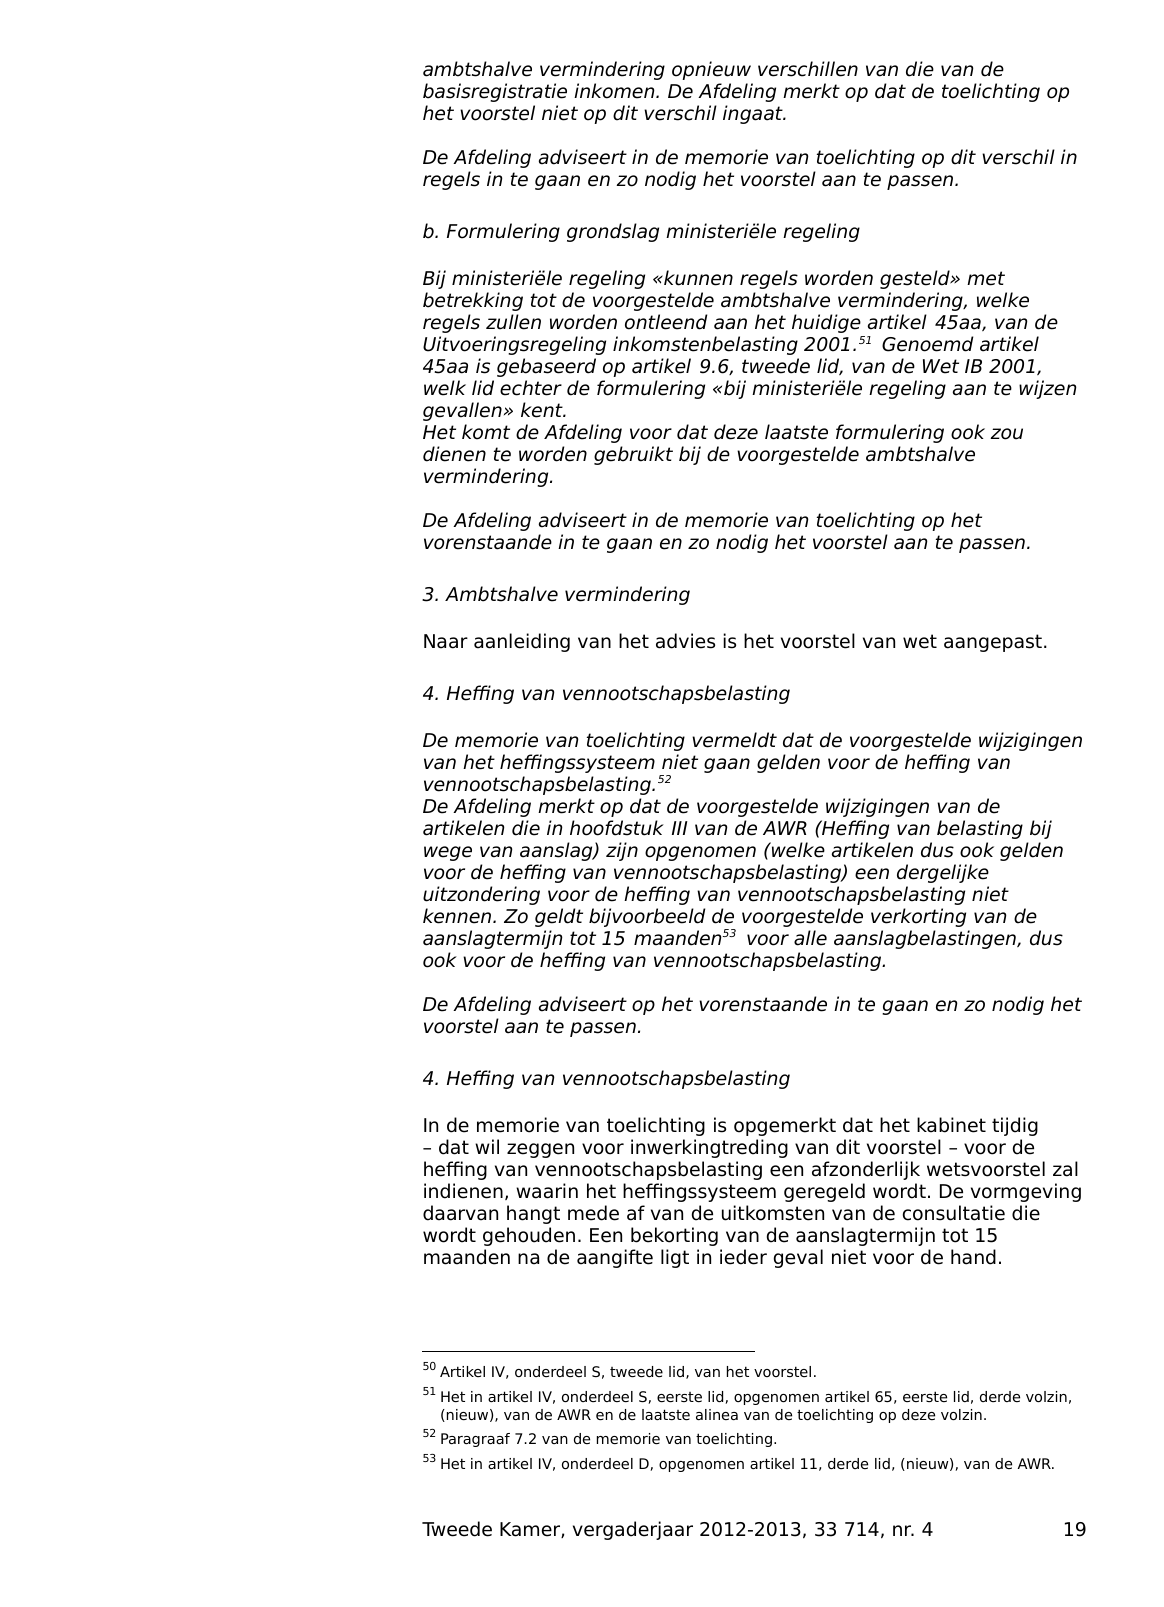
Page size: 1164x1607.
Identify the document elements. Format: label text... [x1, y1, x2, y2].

text Het in artikel IV, onderdeel S, eerste lid, opgenomen artikel 65, eerste lid, derde volzin, (nieuw), van de AWR en de laatste alinea van de toelichting op deze volzin. [422, 1385, 1087, 1424]
text De Afdeling adviseert in de memorie van toelichting op het vorenstaande in te gaan en zo nodig het voorstel aan te passen. [422, 510, 1087, 554]
text ambtshalve vermindering opnieuw verschillen van die van de basisregistratie inkomen. De Afdeling merkt op dat de toelichting op het voorstel niet op dit verschil ingaat. [422, 59, 1087, 125]
text De Afdeling adviseert in de memorie van toelichting op dit verschil in regels in te gaan en zo nodig het voorstel aan te passen. [422, 147, 1087, 191]
subtitle 4. Heffing van vennootschapsbelasting [422, 1068, 1087, 1090]
text De Afdeling merkt op dat de voorgestelde wijzigingen van de artikelen die in hoofdstuk III van de AWR (Heffing van belasting bij wege van aanslag) zijn opgenomen (welke artikelen dus ook gelden voor de heffing van vennootschapsbelasting) een dergelijke uitzondering voor de heffing van vennootschapsbelasting niet kennen. Zo geldt bijvoorbeeld de voorgestelde verkorting van de aanslagtermijn tot 15 maanden voor alle aanslagbelastingen, dus ook voor de heffing van vennootschapsbelasting. [422, 796, 1087, 972]
text Bij ministeriële regeling «kunnen regels worden gesteld» met betrekking tot de voorgestelde ambtshalve vermindering, welke regels zullen worden ontleend aan het huidige artikel 45aa, van de Uitvoeringsregeling inkomstenbelasting 2001. Genoemd artikel 45aa is gebaseerd op artikel 9.6, tweede lid, van de Wet IB 2001, welk lid echter de formulering «bij ministeriële regeling aan te wijzen gevallen» kent. [422, 268, 1087, 422]
subtitle 3. Ambtshalve vermindering [422, 584, 1087, 606]
subtitle b. Formulering grondslag ministeriële regeling [422, 221, 1087, 243]
text In de memorie van toelichting is opgemerkt dat het kabinet tijdig – dat wil zeggen voor inwerkingtreding van dit voorstel – voor de heffing van vennootschapsbelasting een afzonderlijk wetsvoorstel zal indienen, waarin het heffingssysteem geregeld wordt. De vormgeving daarvan hangt mede af van de uitkomsten van de consultatie die wordt gehouden. Een bekorting van de aanslagtermijn tot 15 maanden na de aangifte ligt in ieder geval niet voor de hand. [422, 1115, 1087, 1269]
text Naar aanleiding van het advies is het voorstel van wet aangepast. [422, 631, 1087, 653]
text Paragraaf 7.2 van de memorie van toelichting. [422, 1427, 1087, 1449]
text Artikel IV, onderdeel S, tweede lid, van het voorstel. [422, 1360, 1087, 1382]
text De memorie van toelichting vermeldt dat de voorgestelde wijzigingen van het heffingssysteem niet gaan gelden voor de heffing van vennootschapsbelasting. [422, 730, 1087, 796]
text Het in artikel IV, onderdeel D, opgenomen artikel 11, derde lid, (nieuw), van de AWR. [422, 1452, 1087, 1474]
subtitle 4. Heffing van vennootschapsbelasting [422, 683, 1087, 705]
text Het komt de Afdeling voor dat deze laatste formulering ook zou dienen te worden gebruikt bij de voorgestelde ambtshalve vermindering. [422, 422, 1087, 488]
text De Afdeling adviseert op het vorenstaande in te gaan en zo nodig het voorstel aan te passen. [422, 994, 1087, 1038]
